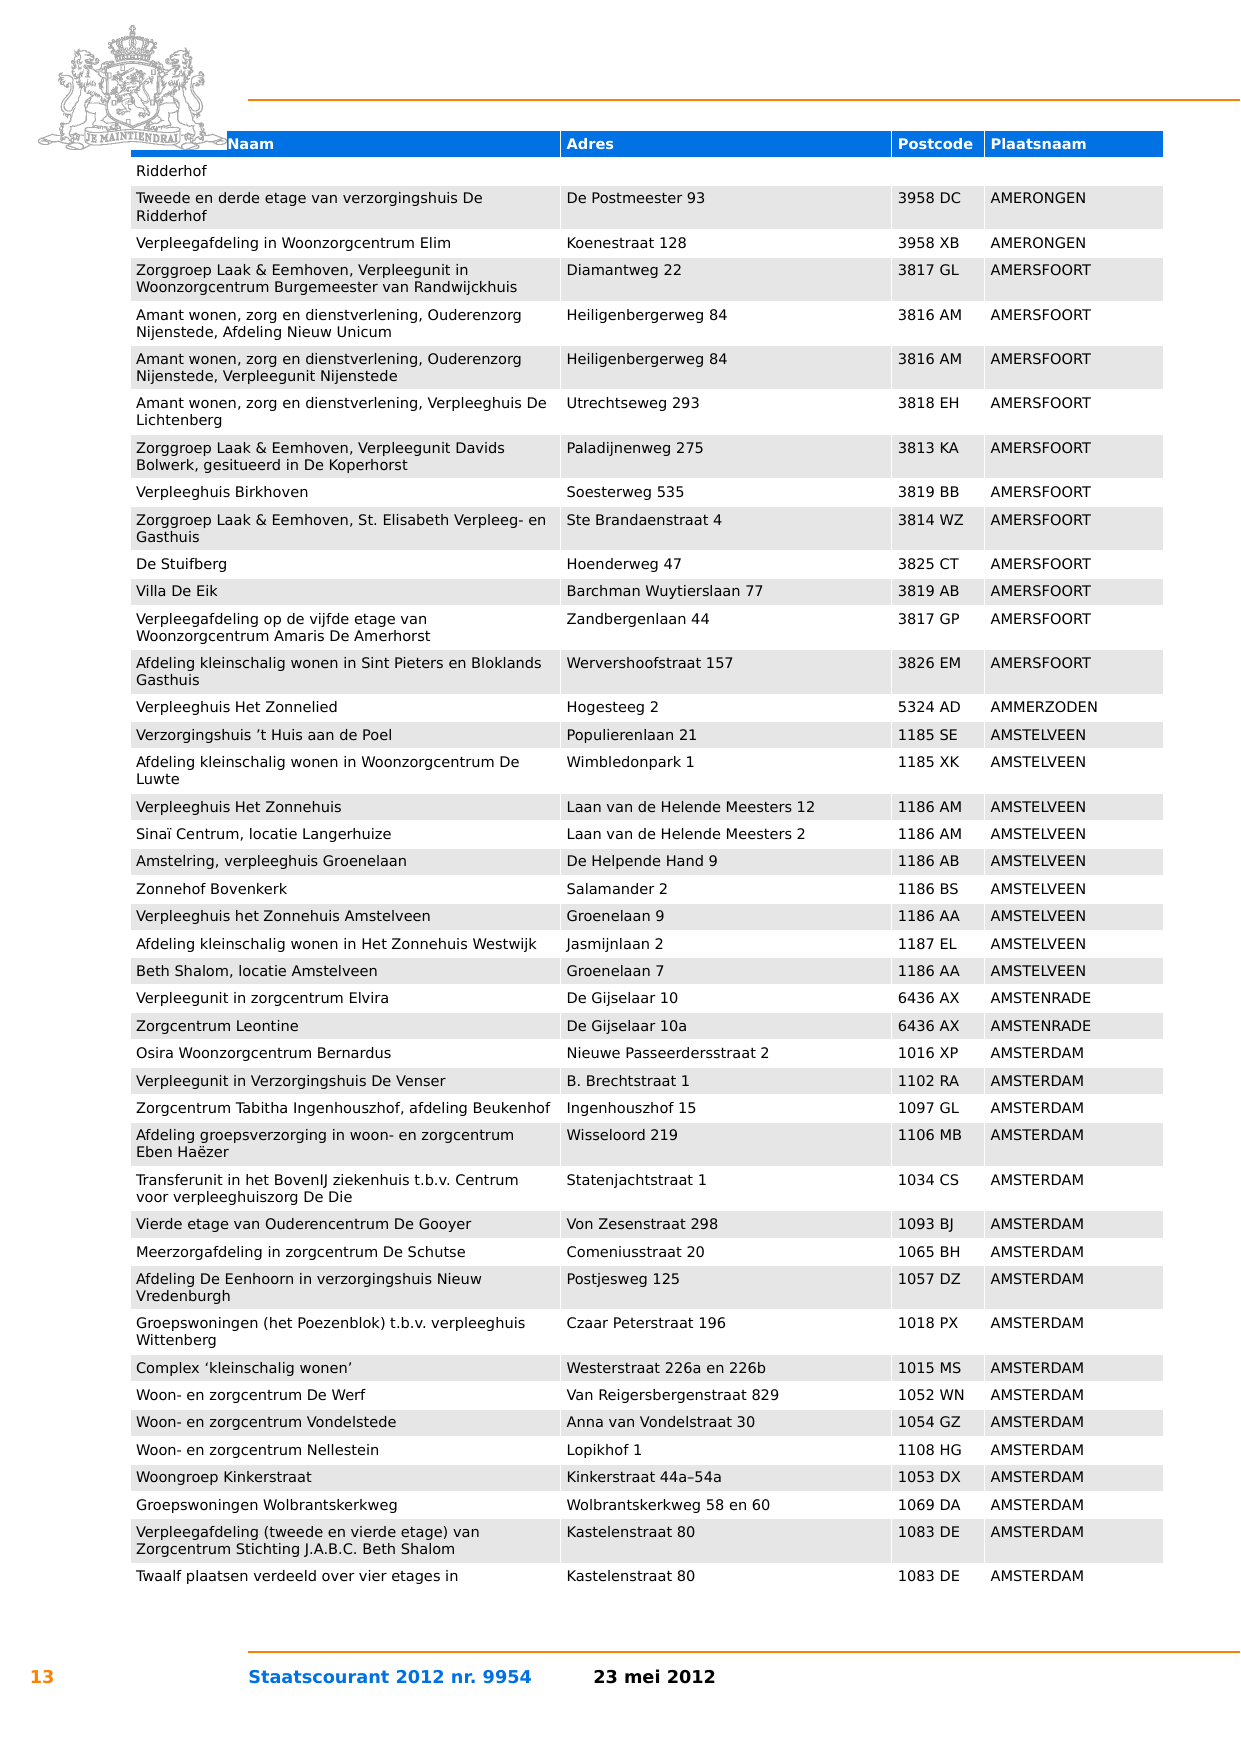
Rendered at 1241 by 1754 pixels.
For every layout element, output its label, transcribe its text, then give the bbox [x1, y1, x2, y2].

table_cell Transferunit in het BovenIJ ziekenhuis t.b.v. Centrum voor verpleeghuiszorg De Die [131, 1167, 560, 1210]
table_cell AMSTELVEEN [985, 958, 1163, 984]
table_cell 1186 AM [892, 794, 984, 820]
table_header Adres [561, 131, 891, 157]
table_cell AMERSFOORT [985, 551, 1163, 577]
table_cell Osira Woonzorgcentrum Bernardus [131, 1040, 560, 1067]
table_cell Verpleegafdeling (tweede en vierde etage) van Zorgcentrum Stichting J.A.B.C. Beth Shalom [131, 1519, 560, 1563]
table_cell Zorggroep Laak & Eemhoven, Verpleegunit in Woonzorgcentrum Burgemeester van Randwijckhuis [131, 258, 560, 301]
table_cell 1093 BJ [892, 1211, 984, 1238]
table_cell Complex ‘kleinschalig wonen’ [131, 1355, 560, 1381]
table_cell 1034 CS [892, 1167, 984, 1210]
table_cell Barchman Wuytierslaan 77 [561, 579, 891, 605]
table_cell Postjesweg 125 [561, 1266, 891, 1309]
table_cell 1106 MB [892, 1123, 984, 1166]
table_cell AMSTERDAM [985, 1465, 1163, 1491]
table_cell 1018 PX [892, 1311, 984, 1354]
table_cell 1054 GZ [892, 1410, 984, 1436]
table_cell 1186 AA [892, 904, 984, 930]
table_cell AMSTERDAM [985, 1211, 1163, 1238]
table_cell AMERSFOORT [985, 606, 1163, 649]
table_cell Soesterweg 535 [561, 479, 891, 506]
table_cell 6436 AX [892, 986, 984, 1012]
table_cell Afdeling kleinschalig wonen in Sint Pieters en Bloklands Gasthuis [131, 650, 560, 694]
table_cell Zorgcentrum Leontine [131, 1013, 560, 1039]
table_cell 3818 EH [892, 391, 984, 434]
table_cell 1083 DE [892, 1564, 984, 1590]
table_cell AMSTERDAM [985, 1068, 1163, 1094]
table_cell Ridderhof [131, 158, 560, 185]
table_cell 3958 XB [892, 230, 984, 256]
table_cell Groenelaan 7 [561, 958, 891, 984]
table_cell Amant wonen, zorg en dienstverlening, Verpleeghuis De Lichtenberg [131, 391, 560, 434]
table_cell AMSTERDAM [985, 1040, 1163, 1067]
table_cell AMSTERDAM [985, 1492, 1163, 1518]
table_cell Vierde etage van Ouderencentrum De Gooyer [131, 1211, 560, 1238]
table_cell Ste Brandaenstraat 4 [561, 507, 891, 550]
table_cell Afdeling kleinschalig wonen in Woonzorgcentrum De Luwte [131, 750, 560, 793]
table_cell AMERONGEN [985, 186, 1163, 229]
table_cell 1057 DZ [892, 1266, 984, 1309]
table_cell Wimbledonpark 1 [561, 750, 891, 793]
table_cell AMSTELVEEN [985, 849, 1163, 875]
table_cell Wervershoofstraat 157 [561, 650, 891, 694]
table_cell AMSTERDAM [985, 1564, 1163, 1590]
table_cell Salamander 2 [561, 876, 891, 902]
table_cell 1097 GL [892, 1095, 984, 1122]
table_cell AMERSFOORT [985, 507, 1163, 550]
table_cell Diamantweg 22 [561, 258, 891, 301]
table_cell AMERSFOORT [985, 650, 1163, 694]
table_cell Wisseloord 219 [561, 1123, 891, 1166]
table_cell AMSTELVEEN [985, 794, 1163, 820]
table_cell 1053 DX [892, 1465, 984, 1491]
table_cell Zorggroep Laak & Eemhoven, Verpleegunit Davids Bolwerk, gesitueerd in De Koperhorst [131, 435, 560, 478]
table_cell Koenestraat 128 [561, 230, 891, 256]
table_cell 1015 MS [892, 1355, 984, 1381]
table_cell Groenelaan 9 [561, 904, 891, 930]
table_cell Zonnehof Bovenkerk [131, 876, 560, 902]
table_cell Heiligenbergerweg 84 [561, 302, 891, 345]
table_cell Wolbrantskerkweg 58 en 60 [561, 1492, 891, 1518]
table_cell 1187 EL [892, 931, 984, 957]
table_cell Amstelring, verpleeghuis Groenelaan [131, 849, 560, 875]
table_cell De Postmeester 93 [561, 186, 891, 229]
table_cell Groepswoningen (het Poezenblok) t.b.v. verpleeghuis Wittenberg [131, 1311, 560, 1354]
table_cell Hogesteeg 2 [561, 695, 891, 721]
table_cell Woon- en zorgcentrum Vondelstede [131, 1410, 560, 1436]
table_cell Verzorgingshuis ’t Huis aan de Poel [131, 722, 560, 748]
table_cell 3826 EM [892, 650, 984, 694]
table_cell 3817 GP [892, 606, 984, 649]
table_cell Verpleegafdeling op de vijfde etage van Woonzorgcentrum Amaris De Amerhorst [131, 606, 560, 649]
table_cell Lopikhof 1 [561, 1437, 891, 1463]
table_cell 3819 AB [892, 579, 984, 605]
table_cell 3814 WZ [892, 507, 984, 550]
table_cell Twaalf plaatsen verdeeld over vier etages in [131, 1564, 560, 1590]
table_cell 3825 CT [892, 551, 984, 577]
table_cell Zorggroep Laak & Eemhoven, St. Elisabeth Verpleeg- en Gasthuis [131, 507, 560, 550]
table_cell Woongroep Kinkerstraat [131, 1465, 560, 1491]
table_cell Ingenhouszhof 15 [561, 1095, 891, 1122]
table_cell De Gijselaar 10a [561, 1013, 891, 1039]
table_cell AMSTERDAM [985, 1355, 1163, 1381]
table_cell 3958 DC [892, 186, 984, 229]
table_cell 5324 AD [892, 695, 984, 721]
table_cell 1186 BS [892, 876, 984, 902]
table_cell Amant wonen, zorg en dienstverlening, Ouderenzorg Nijenstede, Afdeling Nieuw Unicum [131, 302, 560, 345]
table_cell Anna van Vondelstraat 30 [561, 1410, 891, 1436]
table_cell De Stuifberg [131, 551, 560, 577]
table_cell AMERSFOORT [985, 258, 1163, 301]
table_cell AMSTERDAM [985, 1095, 1163, 1122]
table_cell Zandbergenlaan 44 [561, 606, 891, 649]
table_cell 1185 SE [892, 722, 984, 748]
table_cell Statenjachtstraat 1 [561, 1167, 891, 1210]
table_cell Kastelenstraat 80 [561, 1564, 891, 1590]
table_cell AMSTELVEEN [985, 722, 1163, 748]
table_cell AMSTELVEEN [985, 904, 1163, 930]
table_cell AMSTERDAM [985, 1519, 1163, 1563]
table_cell AMSTERDAM [985, 1410, 1163, 1436]
table_cell AMSTERDAM [985, 1239, 1163, 1265]
table_cell Jasmijnlaan 2 [561, 931, 891, 957]
table_cell Verpleeghuis Het Zonnehuis [131, 794, 560, 820]
table_cell AMSTENRADE [985, 986, 1163, 1012]
table_cell 3813 KA [892, 435, 984, 478]
table_cell Beth Shalom, locatie Amstelveen [131, 958, 560, 984]
table_cell Kinkerstraat 44a–54a [561, 1465, 891, 1491]
table_cell Villa De Eik [131, 579, 560, 605]
table_header Postcode [892, 131, 984, 157]
table_cell AMERSFOORT [985, 346, 1163, 389]
table_cell 1069 DA [892, 1492, 984, 1518]
table_cell 3816 AM [892, 302, 984, 345]
table_cell AMERSFOORT [985, 435, 1163, 478]
table_cell AMERSFOORT [985, 579, 1163, 605]
table_cell Verpleeghuis Birkhoven [131, 479, 560, 506]
table_cell Heiligenbergerweg 84 [561, 346, 891, 389]
table_header Plaatsnaam [985, 131, 1163, 157]
table_cell AMSTERDAM [985, 1382, 1163, 1409]
table_cell 3819 BB [892, 479, 984, 506]
table_cell Van Reigersbergenstraat 829 [561, 1382, 891, 1409]
table_cell De Helpende Hand 9 [561, 849, 891, 875]
table_cell Czaar Peterstraat 196 [561, 1311, 891, 1354]
table_cell AMERSFOORT [985, 391, 1163, 434]
table_cell Groepswoningen Wolbrantskerkweg [131, 1492, 560, 1518]
table_cell Nieuwe Passeerdersstraat 2 [561, 1040, 891, 1067]
table_cell Afdeling De Eenhoorn in verzorgingshuis Nieuw Vredenburgh [131, 1266, 560, 1309]
table_cell Woon- en zorgcentrum De Werf [131, 1382, 560, 1409]
table_cell 6436 AX [892, 1013, 984, 1039]
table_cell 1083 DE [892, 1519, 984, 1563]
table_cell AMERSFOORT [985, 479, 1163, 506]
table_cell Hoenderweg 47 [561, 551, 891, 577]
table_cell Tweede en derde etage van verzorgingshuis De Ridderhof [131, 186, 560, 229]
table_cell 1108 HG [892, 1437, 984, 1463]
table_cell AMSTELVEEN [985, 876, 1163, 902]
table_cell Kastelenstraat 80 [561, 1519, 891, 1563]
table_cell Zorgcentrum Tabitha Ingenhouszhof, afdeling Beukenhof [131, 1095, 560, 1122]
table_cell AMSTERDAM [985, 1167, 1163, 1210]
table_cell Verpleeghuis Het Zonnelied [131, 695, 560, 721]
table_cell AMSTELVEEN [985, 750, 1163, 793]
table_cell Utrechtseweg 293 [561, 391, 891, 434]
picture [38, 25, 227, 150]
table_cell 1185 XK [892, 750, 984, 793]
table_cell 1065 BH [892, 1239, 984, 1265]
table_cell 1052 WN [892, 1382, 984, 1409]
table_cell 1102 RA [892, 1068, 984, 1094]
table_cell [892, 158, 984, 185]
table_cell 3817 GL [892, 258, 984, 301]
table_cell AMMERZODEN [985, 695, 1163, 721]
table_cell Afdeling kleinschalig wonen in Het Zonnehuis Westwijk [131, 931, 560, 957]
table_cell Verpleegafdeling in Woonzorgcentrum Elim [131, 230, 560, 256]
table_cell Woon- en zorgcentrum Nellestein [131, 1437, 560, 1463]
table_cell 1186 AM [892, 821, 984, 848]
table_cell [985, 158, 1163, 185]
table_cell Meerzorgafdeling in zorgcentrum De Schutse [131, 1239, 560, 1265]
table_cell Verpleegunit in zorgcentrum Elvira [131, 986, 560, 1012]
table_cell AMSTELVEEN [985, 821, 1163, 848]
table_cell Populierenlaan 21 [561, 722, 891, 748]
table_cell Von Zesenstraat 298 [561, 1211, 891, 1238]
table_cell Verpleeghuis het Zonnehuis Amstelveen [131, 904, 560, 930]
table_cell AMSTERDAM [985, 1437, 1163, 1463]
table_cell AMSTELVEEN [985, 931, 1163, 957]
table_cell Paladijnenweg 275 [561, 435, 891, 478]
table_cell AMERONGEN [985, 230, 1163, 256]
table_cell AMSTERDAM [985, 1311, 1163, 1354]
table_cell 1186 AB [892, 849, 984, 875]
table_cell AMSTERDAM [985, 1123, 1163, 1166]
table_cell 1016 XP [892, 1040, 984, 1067]
table_cell AMSTENRADE [985, 1013, 1163, 1039]
table_cell Laan van de Helende Meesters 2 [561, 821, 891, 848]
table_cell AMSTERDAM [985, 1266, 1163, 1309]
table_cell 1186 AA [892, 958, 984, 984]
table_header Naam [131, 131, 560, 157]
table_cell Verpleegunit in Verzorgingshuis De Venser [131, 1068, 560, 1094]
table_cell B. Brechtstraat 1 [561, 1068, 891, 1094]
table_cell AMERSFOORT [985, 302, 1163, 345]
table_cell Westerstraat 226a en 226b [561, 1355, 891, 1381]
table_cell [561, 158, 891, 185]
table_cell Sinaï Centrum, locatie Langerhuize [131, 821, 560, 848]
table_cell Laan van de Helende Meesters 12 [561, 794, 891, 820]
table_cell Amant wonen, zorg en dienstverlening, Ouderenzorg Nijenstede, Verpleegunit Nijenstede [131, 346, 560, 389]
table_cell 3816 AM [892, 346, 984, 389]
table_cell Comeniusstraat 20 [561, 1239, 891, 1265]
table_cell De Gijselaar 10 [561, 986, 891, 1012]
table_cell Afdeling groepsverzorging in woon- en zorgcentrum Eben Haëzer [131, 1123, 560, 1166]
